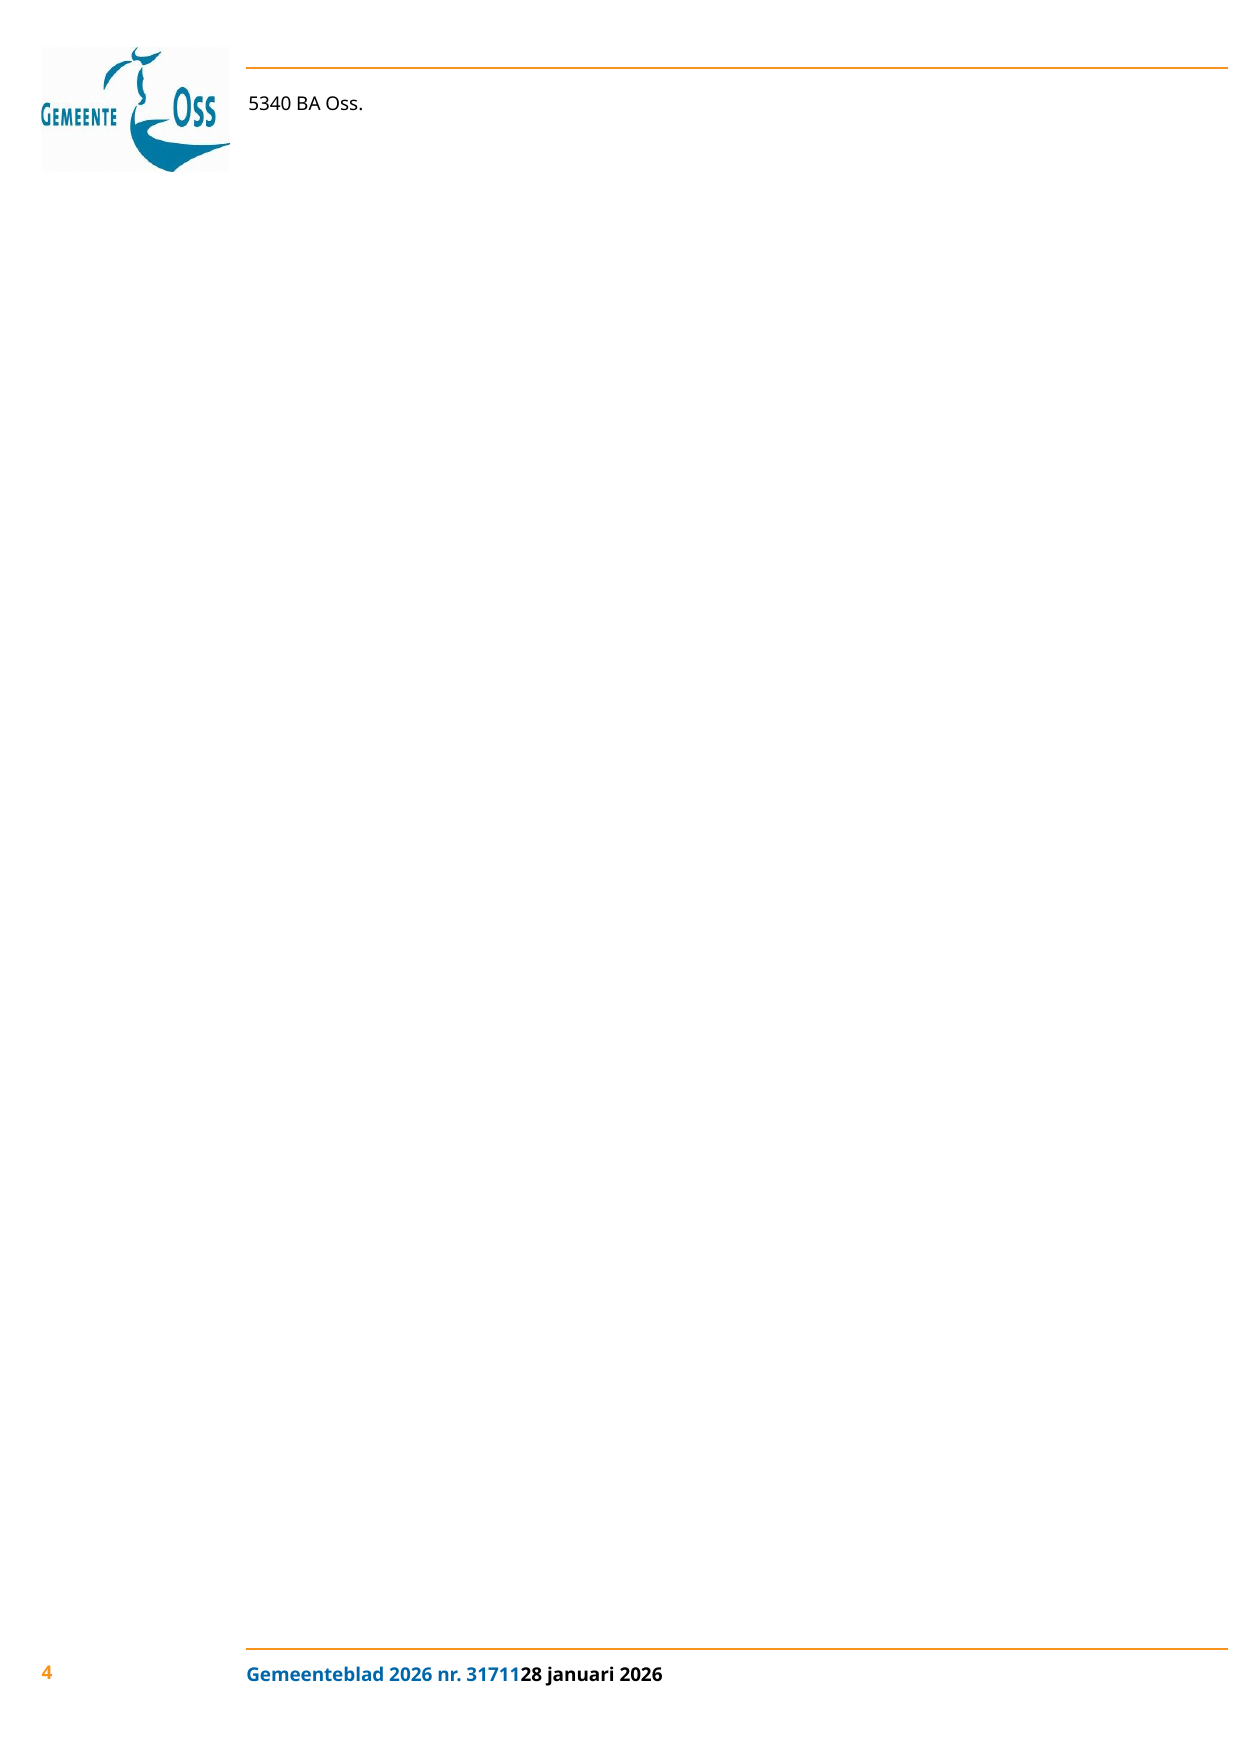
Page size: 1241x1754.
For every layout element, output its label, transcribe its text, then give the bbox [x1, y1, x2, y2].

picture [41, 47, 231, 172]
text 5340 BA Oss. [248, 95, 1152, 114]
